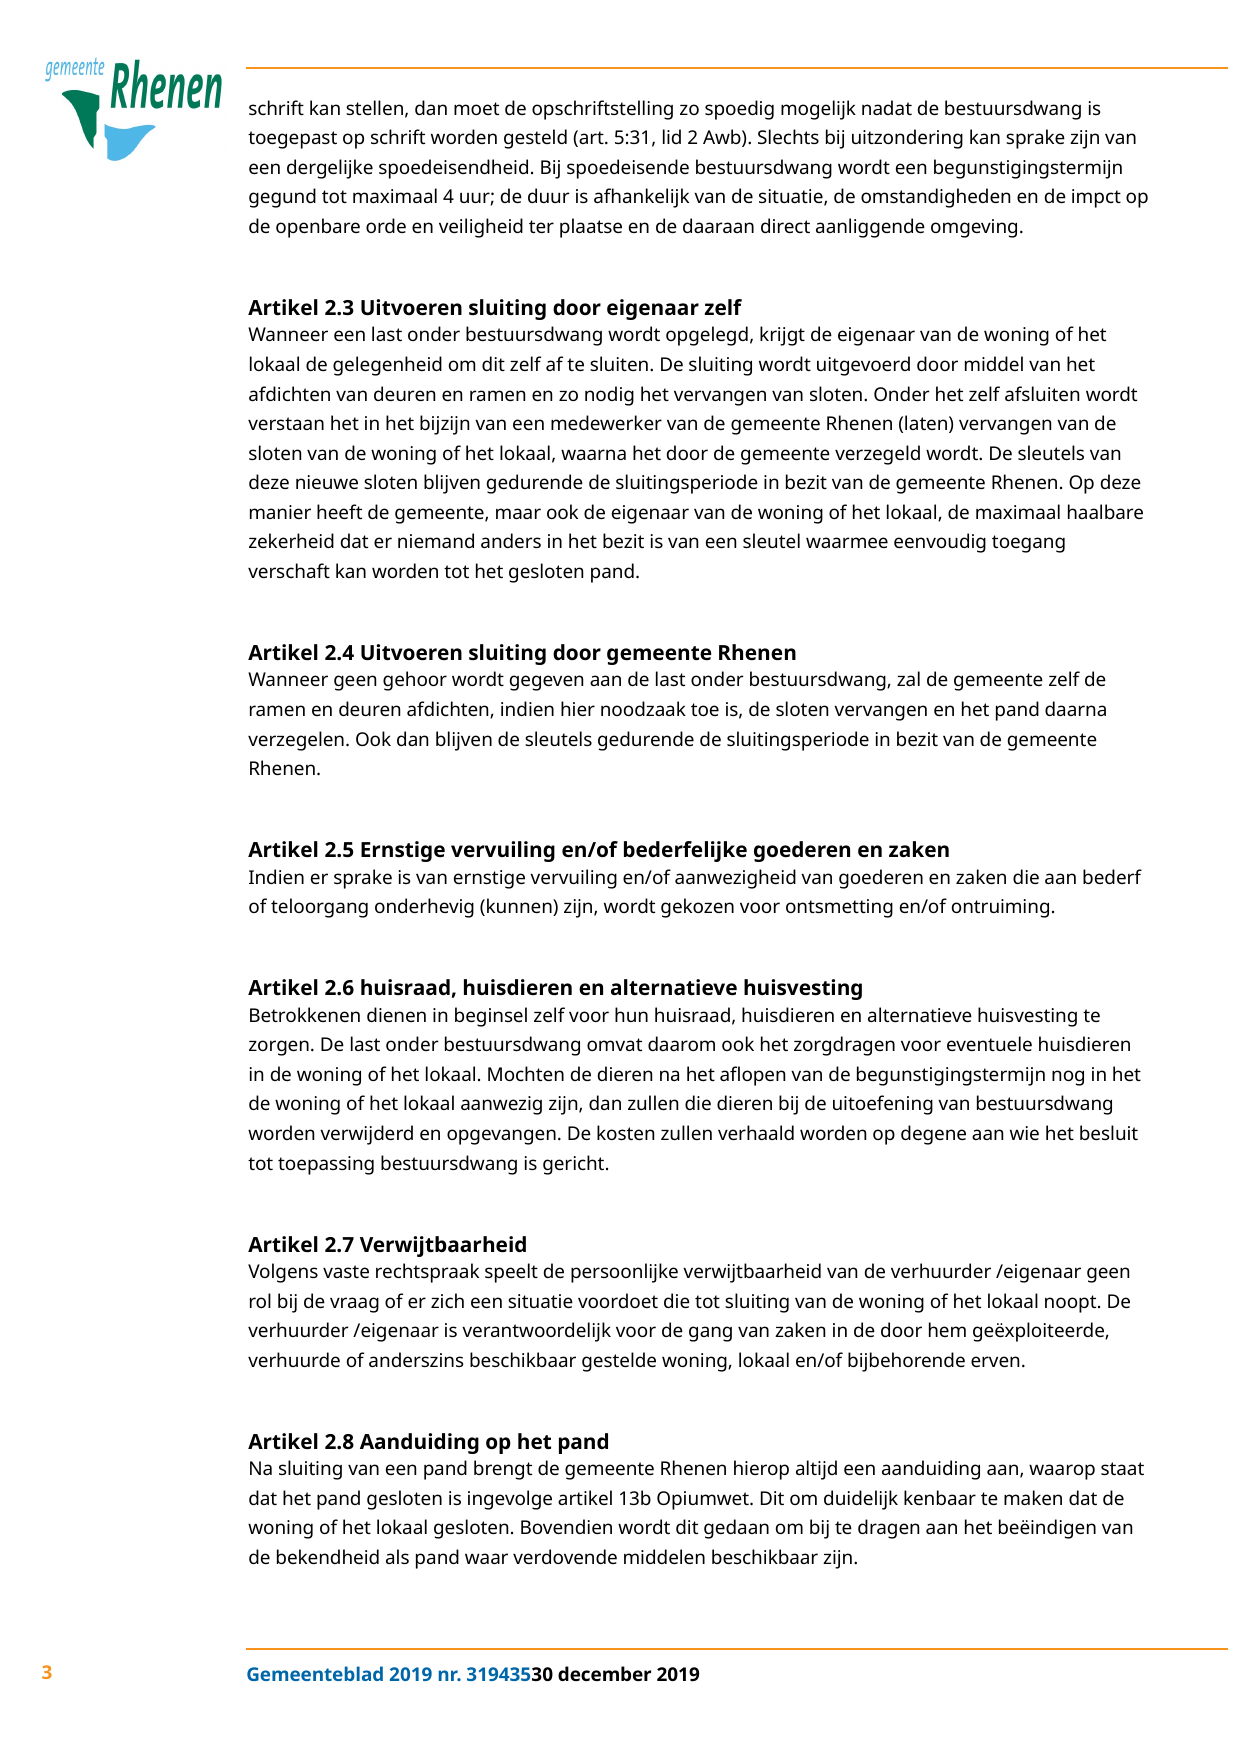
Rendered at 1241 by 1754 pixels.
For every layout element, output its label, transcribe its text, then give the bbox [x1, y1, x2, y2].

text schrift kan stellen, dan moet de opschriftstelling zo spoedig mogelijk nadat de bestuursdwang is toegepast op schrift worden gesteld (art. 5:31, lid 2 Awb). Slechts bij uitzondering kan sprake zijn van een dergelijke spoedeisendheid. Bij spoedeisende bestuursdwang wordt een begunstigingstermijn gegund tot maximaal 4 uur; de duur is afhankelijk van de situatie, de omstandigheden en de impct op de openbare orde en veiligheid ter plaatse en de daaraan direct aanliggende omgeving. [248, 95, 1152, 239]
text Artikel 2.3 Uitvoeren sluiting door eigenaar zelf [248, 293, 1152, 322]
text Volgens vaste rechtspraak speelt de persoonlijke verwijtbaarheid van de verhuurder /eigenaar geen rol bij de vraag of er zich een situatie voordoet die tot sluiting van de woning of het lokaal noopt. De verhuurder /eigenaar is verantwoordelijk voor de gang van zaken in de door hem geëxploiteerde, verhuurde of anderszins beschikbaar gestelde woning, lokaal en/of bijbehorende erven. [248, 1258, 1152, 1373]
text Indien er sprake is van ernstige vervuiling en/of aanwezigheid van goederen en zaken die aan bederf of teloorgang onderhevig (kunnen) zijn, wordt gekozen voor ontsmetting en/of ontruiming. [248, 864, 1152, 919]
picture [41, 47, 231, 172]
text Artikel 2.7 Verwijtbaarheid [248, 1230, 1152, 1258]
text Wanneer geen gehoor wordt gegeven aan de last onder bestuursdwang, zal de gemeente zelf de ramen en deuren afdichten, indien hier noodzaak toe is, de sloten vervangen en het pand daarna verzegelen. Ook dan blijven de sleutels gedurende de sluitingsperiode in bezit van de gemeente Rhenen. [248, 667, 1152, 781]
text Artikel 2.8 Aanduiding op het pand [248, 1427, 1152, 1455]
text Na sluiting van een pand brengt de gemeente Rhenen hierop altijd een aanduiding aan, waarop staat dat het pand gesloten is ingevolge artikel 13b Opiumwet. Dit om duidelijk kenbaar te maken dat de woning of het lokaal gesloten. Bovendien wordt dit gedaan om bij te dragen aan het beëindigen van de bekendheid als pand waar verdovende middelen beschikbaar zijn. [248, 1455, 1152, 1570]
text Artikel 2.5 Ernstige vervuiling en/of bederfelijke goederen en zaken [248, 835, 1152, 864]
text Betrokkenen dienen in beginsel zelf voor hun huisraad, huisdieren en alternatieve huisvesting te zorgen. De last onder bestuursdwang omvat daarom ook het zorgdragen voor eventuele huisdieren in de woning of het lokaal. Mochten de dieren na het aflopen van de begunstigingstermijn nog in het de woning of het lokaal aanwezig zijn, dan zullen die dieren bij de uitoefening van bestuursdwang worden verwijderd en opgevangen. De kosten zullen verhaald worden op degene aan wie het besluit tot toepassing bestuursdwang is gericht. [248, 1002, 1152, 1176]
text Wanneer een last onder bestuursdwang wordt opgelegd, krijgt de eigenaar van de woning of het lokaal de gelegenheid om dit zelf af te sluiten. De sluiting wordt uitgevoerd door middel van het afdichten van deuren en ramen en zo nodig het vervangen van sloten. Onder het zelf afsluiten wordt verstaan het in het bijzijn van een medewerker van de gemeente Rhenen (laten) vervangen van de sloten van de woning of het lokaal, waarna het door de gemeente verzegeld wordt. De sleutels van deze nieuwe sloten blijven gedurende de sluitingsperiode in bezit van de gemeente Rhenen. Op deze manier heeft de gemeente, maar ook de eigenaar van de woning of het lokaal, de maximaal haalbare zekerheid dat er niemand anders in het bezit is van een sleutel waarmee eenvoudig toegang verschaft kan worden tot het gesloten pand. [248, 322, 1152, 584]
text Artikel 2.6 huisraad, huisdieren en alternatieve huisvesting [248, 973, 1152, 1002]
text Artikel 2.4 Uitvoeren sluiting door gemeente Rhenen [248, 638, 1152, 667]
